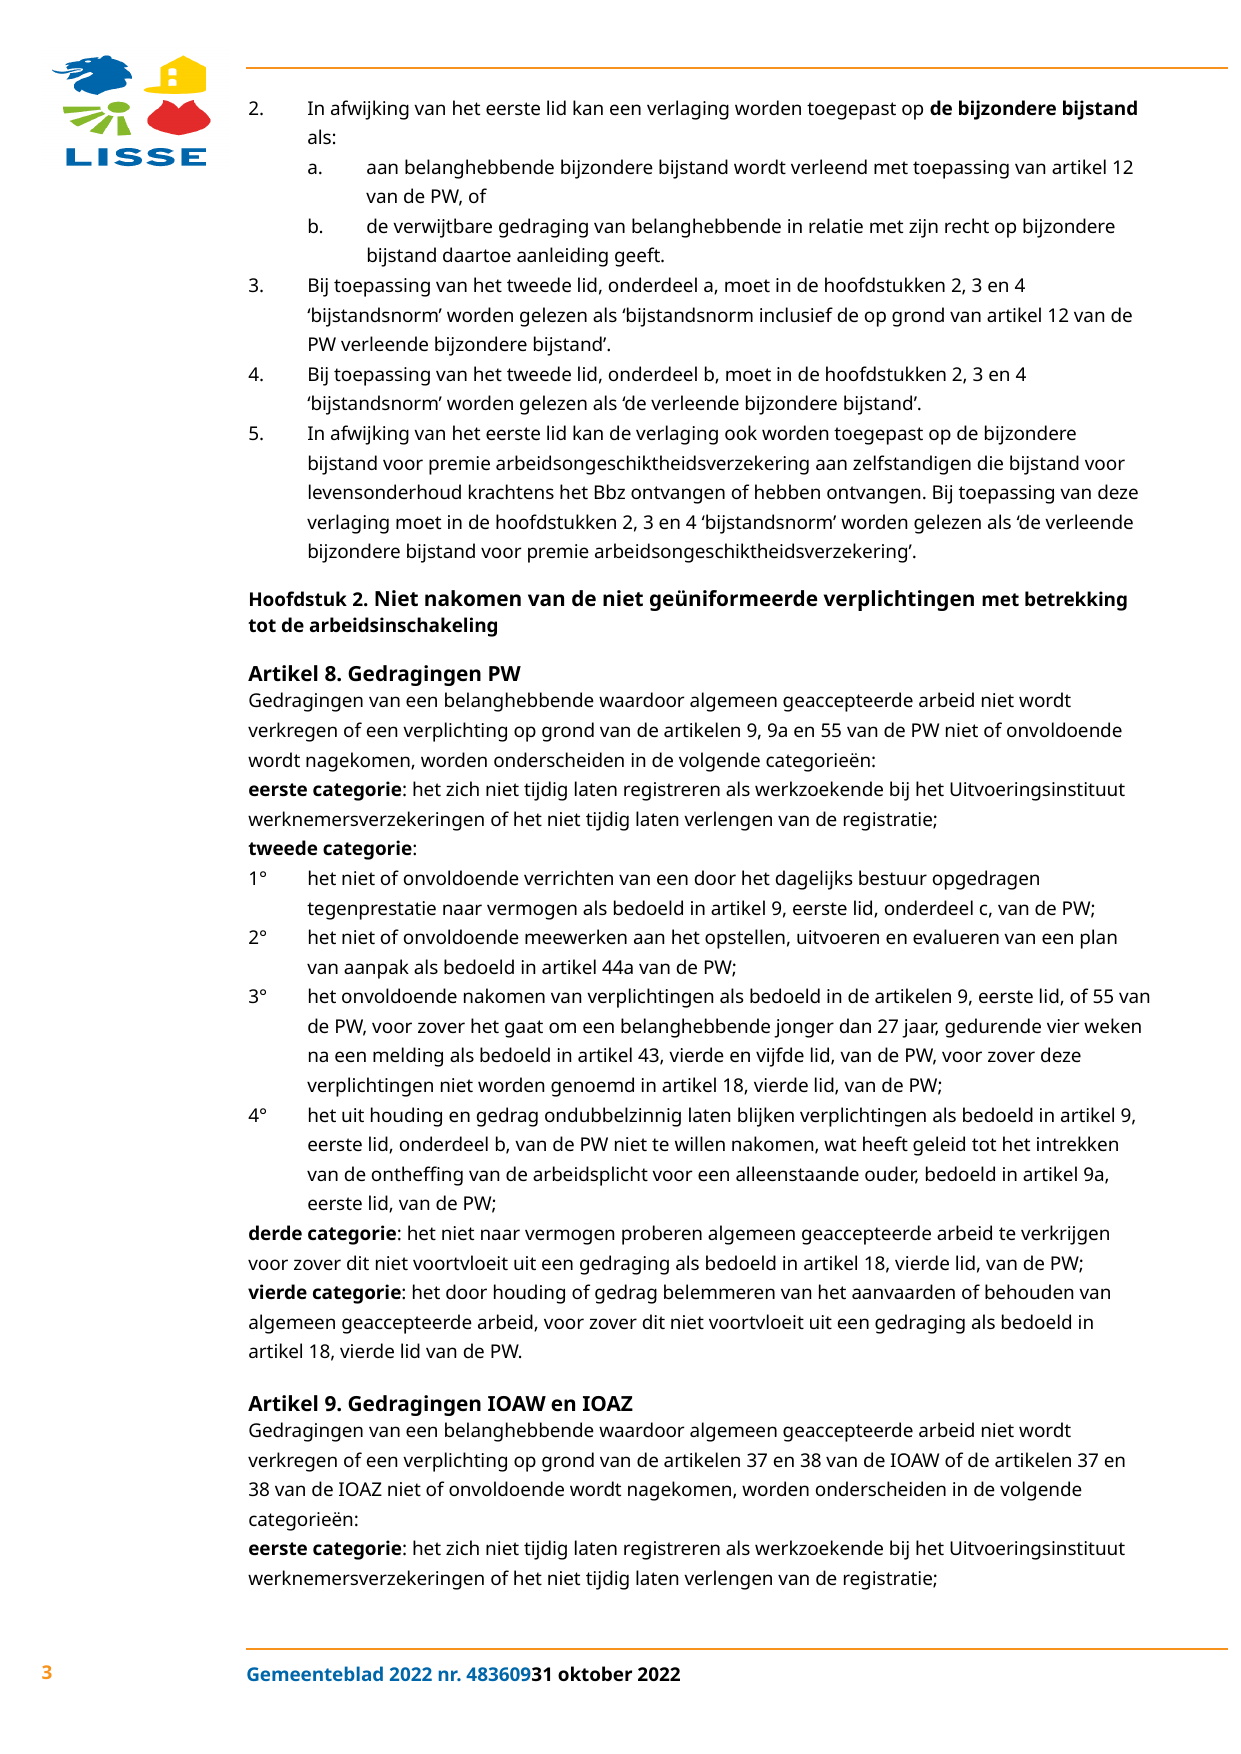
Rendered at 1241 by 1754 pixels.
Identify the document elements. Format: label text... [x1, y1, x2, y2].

text vierde categorie: het door houding of gedrag belemmeren van het aanvaarden of behouden van algemeen geaccepteerde arbeid, voor zover dit niet voortvloeit uit een gedraging als bedoeld in artikel 18, vierde lid van de PW. [248, 1279, 1152, 1364]
list Bij toepassing van het tweede lid, onderdeel b, moet in de hoofdstukken 2, 3 en 4 ‘bijstandsnorm’ worden gelezen als ‘de verleende bijzondere bijstand’. [248, 361, 1152, 416]
text Hoofdstuk 2. Niet nakomen van de niet geüniformeerde verplichtingen met betrekking tot de arbeidsinschakeling [248, 584, 1152, 638]
text eerste categorie: het zich niet tijdig laten registreren als werkzoekende bij het Uitvoeringsinstituut werknemersverzekeringen of het niet tijdig laten verlengen van de registratie; [248, 1536, 1152, 1591]
text Gedragingen van een belanghebbende waardoor algemeen geaccepteerde arbeid niet wordt verkregen of een verplichting op grond van de artikelen 9, 9a en 55 van de PW niet of onvoldoende wordt nagekomen, worden onderscheiden in de volgende categorieën: [248, 688, 1152, 772]
list In afwijking van het eerste lid kan de verlaging ook worden toegepast op de bijzondere bijstand voor premie arbeidsongeschiktheidsverzekering aan zelfstandigen die bijstand voor levensonderhoud krachtens het Bbz ontvangen of hebben ontvangen. Bij toepassing van deze verlaging moet in de hoofdstukken 2, 3 en 4 ‘bijstandsnorm’ worden gelezen als ‘de verleende bijzondere bijstand voor premie arbeidsongeschiktheidsverzekering’. [248, 420, 1152, 564]
list het onvoldoende nakomen van verplichtingen als bedoeld in de artikelen 9, eerste lid, of 55 van de PW, voor zover het gaat om een belanghebbende jonger dan 27 jaar, gedurende vier weken na een melding als bedoeld in artikel 43, vierde en vijfde lid, van de PW, voor zover deze verplichtingen niet worden genoemd in artikel 18, vierde lid, van de PW; [248, 983, 1152, 1098]
text eerste categorie: het zich niet tijdig laten registreren als werkzoekende bij het Uitvoeringsinstituut werknemersverzekeringen of het niet tijdig laten verlengen van de registratie; [248, 776, 1152, 832]
list het niet of onvoldoende meewerken aan het opstellen, uitvoeren en evalueren van een plan van aanpak als bedoeld in artikel 44a van de PW; [248, 924, 1152, 979]
text derde categorie: het niet naar vermogen proberen algemeen geaccepteerde arbeid te verkrijgen voor zover dit niet voortvloeit uit een gedraging als bedoeld in artikel 18, vierde lid, van de PW; [248, 1220, 1152, 1275]
list de verwijtbare gedraging van belanghebbende in relatie met zijn recht op bijzondere bijstand daartoe aanleiding geeft. [307, 213, 1152, 268]
list In afwijking van het eerste lid kan een verlaging worden toegepast op de bijzondere bijstand als: [248, 95, 1152, 150]
list het niet of onvoldoende verrichten van een door het dagelijks bestuur opgedragen tegenprestatie naar vermogen als bedoeld in artikel 9, eerste lid, onderdeel c, van de PW; [248, 865, 1152, 920]
picture [41, 47, 231, 172]
list aan belanghebbende bijzondere bijstand wordt verleend met toepassing van artikel 12 van de PW, of [307, 154, 1152, 209]
list het uit houding en gedrag ondubbelzinnig laten blijken verplichtingen als bedoeld in artikel 9, eerste lid, onderdeel b, van de PW niet te willen nakomen, wat heeft geleid tot het intrekken van de ontheffing van de arbeidsplicht voor een alleenstaande ouder, bedoeld in artikel 9a, eerste lid, van de PW; [248, 1102, 1152, 1216]
list Bij toepassing van het tweede lid, onderdeel a, moet in de hoofdstukken 2, 3 en 4 ‘bijstandsnorm’ worden gelezen als ‘bijstandsnorm inclusief de op grond van artikel 12 van de PW verleende bijzondere bijstand’. [248, 272, 1152, 357]
text tweede categorie: [248, 836, 1152, 861]
text Gedragingen van een belanghebbende waardoor algemeen geaccepteerde arbeid niet wordt verkregen of een verplichting op grond van de artikelen 37 en 38 van de IOAW of de artikelen 37 en 38 van de IOAZ niet of onvoldoende wordt nagekomen, worden onderscheiden in de volgende categorieën: [248, 1417, 1152, 1532]
text Artikel 8. Gedragingen PW [248, 659, 1152, 688]
text Artikel 9. Gedragingen IOAW en IOAZ [248, 1389, 1152, 1417]
